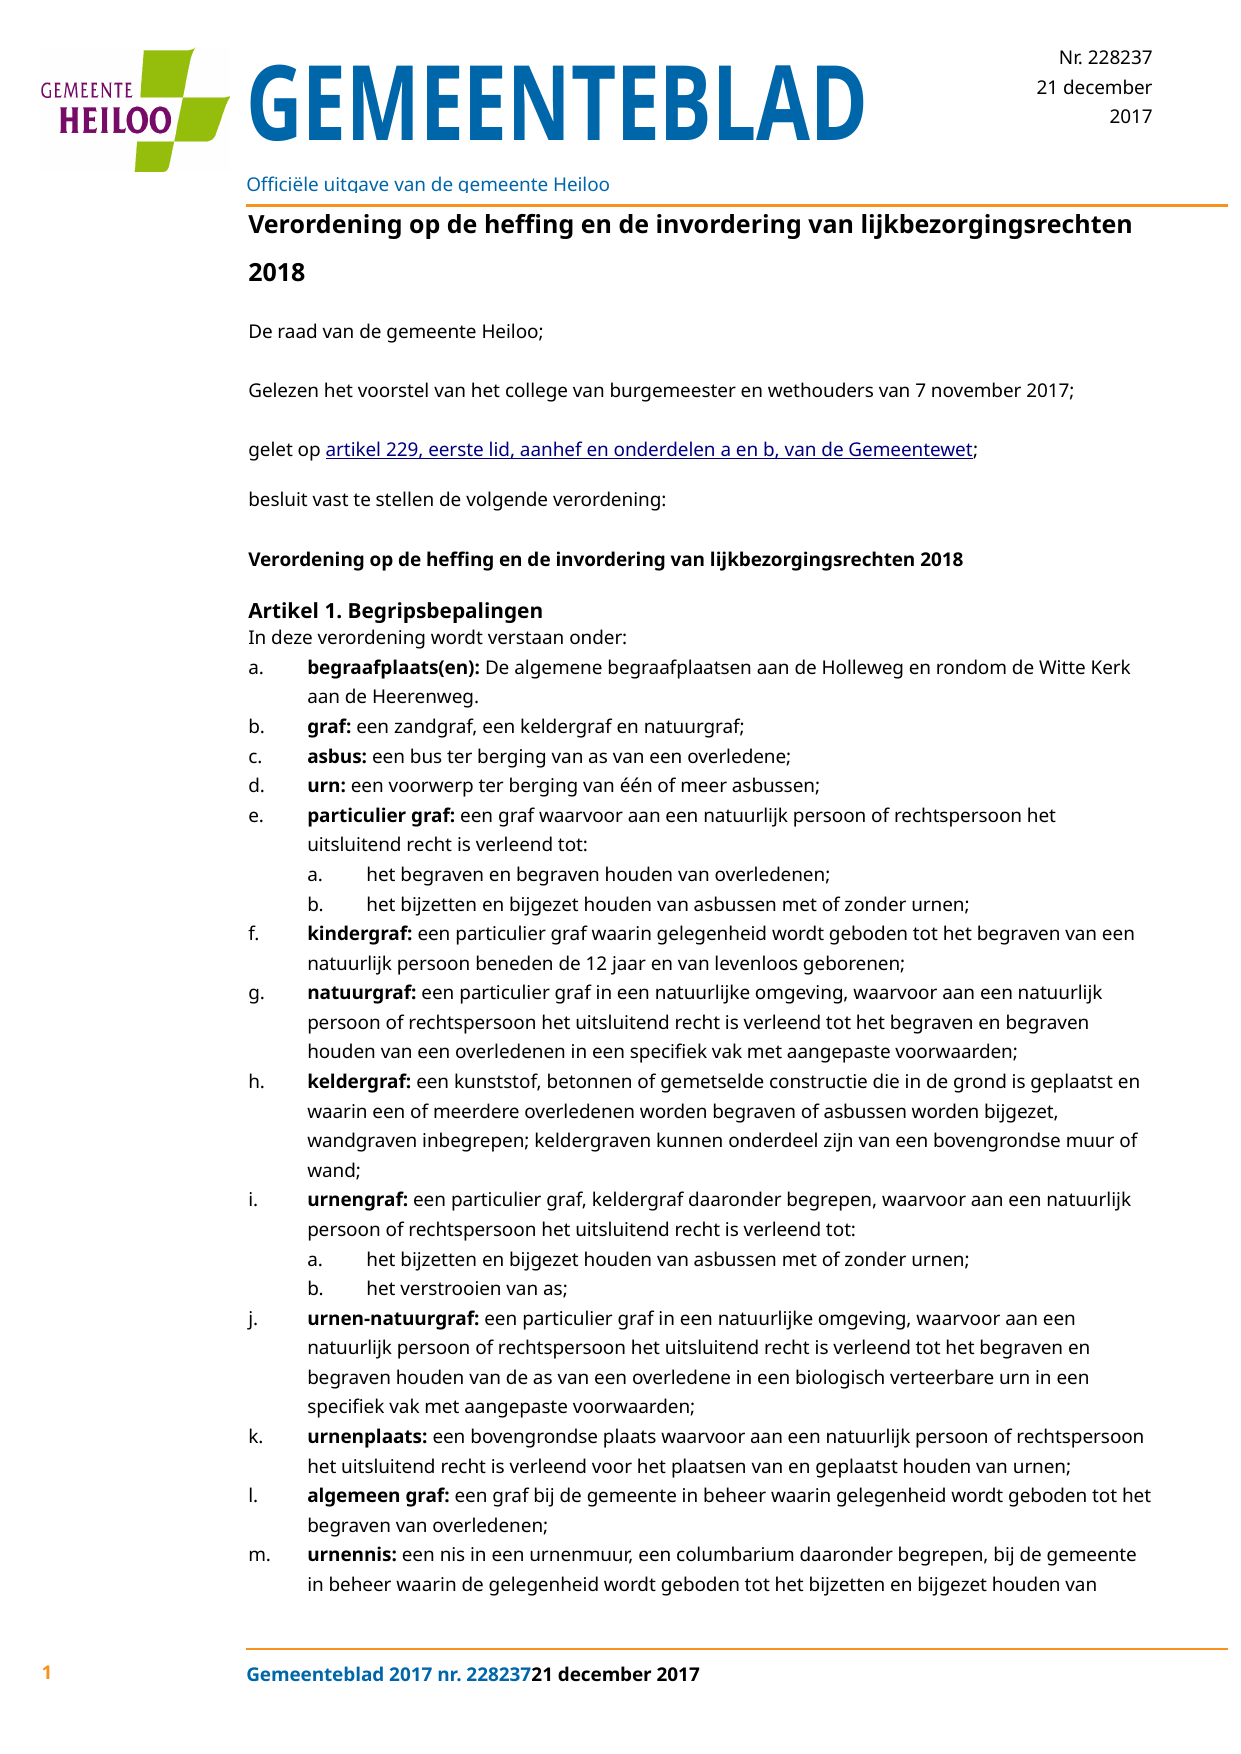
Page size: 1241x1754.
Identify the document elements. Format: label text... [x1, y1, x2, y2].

picture [41, 47, 231, 172]
list urnennis: een nis in een urnenmuur, een columbarium daaronder begrepen, bij de gemeente in beheer waarin de gelegenheid wordt geboden tot het bijzetten en bijgezet houden van [248, 1542, 1152, 1597]
text In deze verordening wordt verstaan onder: [248, 624, 1152, 650]
list het bijzetten en bijgezet houden van asbussen met of zonder urnen; [307, 891, 1152, 917]
list urnenplaats: een bovengrondse plaats waarvoor aan een natuurlijk persoon of rechtspersoon het uitsluitend recht is verleend voor het plaatsen van en geplaatst houden van urnen; [248, 1423, 1152, 1479]
list algemeen graf: een graf bij de gemeente in beheer waarin gelegenheid wordt geboden tot het begraven van overledenen; [248, 1482, 1152, 1538]
list urnen-natuurgraf: een particulier graf in een natuurlijke omgeving, waarvoor aan een natuurlijk persoon of rechtspersoon het uitsluitend recht is verleend tot het begraven en begraven houden van de as van een overledene in een biologisch verteerbare urn in een specifiek vak met aangepaste voorwaarden; [248, 1305, 1152, 1419]
text Verordening op de heffing en de invordering van lijkbezorgingsrechten 2018 [248, 207, 1152, 288]
list urn: een voorwerp ter berging van één of meer asbussen; [248, 772, 1152, 798]
list het verstrooien van as; [307, 1275, 1152, 1301]
list het bijzetten en bijgezet houden van asbussen met of zonder urnen; [307, 1246, 1152, 1272]
list particulier graf: een graf waarvoor aan een natuurlijk persoon of rechtspersoon het uitsluitend recht is verleend tot: [248, 802, 1152, 857]
list het begraven en begraven houden van overledenen; [307, 861, 1152, 887]
list graf: een zandgraf, een keldergraf en natuurgraf; [248, 713, 1152, 739]
list natuurgraf: een particulier graf in een natuurlijke omgeving, waarvoor aan een natuurlijk persoon of rechtspersoon het uitsluitend recht is verleend tot het begraven en begraven houden van een overledenen in een specifiek vak met aangepaste voorwaarden; [248, 979, 1152, 1064]
list begraafplaats(en): De algemene begraafplaatsen aan de Holleweg en rondom de Witte Kerk aan de Heerenweg. [248, 654, 1152, 709]
text Verordening op de heffing en de invordering van lijkbezorgingsrechten 2018 [248, 546, 1152, 571]
list kindergraf: een particulier graf waarin gelegenheid wordt geboden tot het begraven van een natuurlijk persoon beneden de 12 jaar en van levenloos geborenen; [248, 920, 1152, 976]
list urnengraf: een particulier graf, keldergraf daaronder begrepen, waarvoor aan een natuurlijk persoon of rechtspersoon het uitsluitend recht is verleend tot: [248, 1187, 1152, 1242]
text Artikel 1. Begripsbepalingen [248, 596, 1152, 624]
text Gelezen het voorstel van het college van burgemeester en wethouders van 7 november 2017; [248, 377, 1152, 403]
list asbus: een bus ter berging van as van een overledene; [248, 743, 1152, 769]
list keldergraf: een kunststof, betonnen of gemetselde constructie die in de grond is geplaatst en waarin een of meerdere overledenen worden begraven of asbussen worden bijgezet, wandgraven inbegrepen; keldergraven kunnen onderdeel zijn van een bovengrondse muur of wand; [248, 1068, 1152, 1183]
text De raad van de gemeente Heiloo; [248, 318, 1152, 344]
text gelet op artikel 229, eerste lid, aanhef en onderdelen a en b, van de Gemeentewet; [248, 436, 1152, 462]
text besluit vast te stellen de volgende verordening: [248, 487, 1152, 512]
